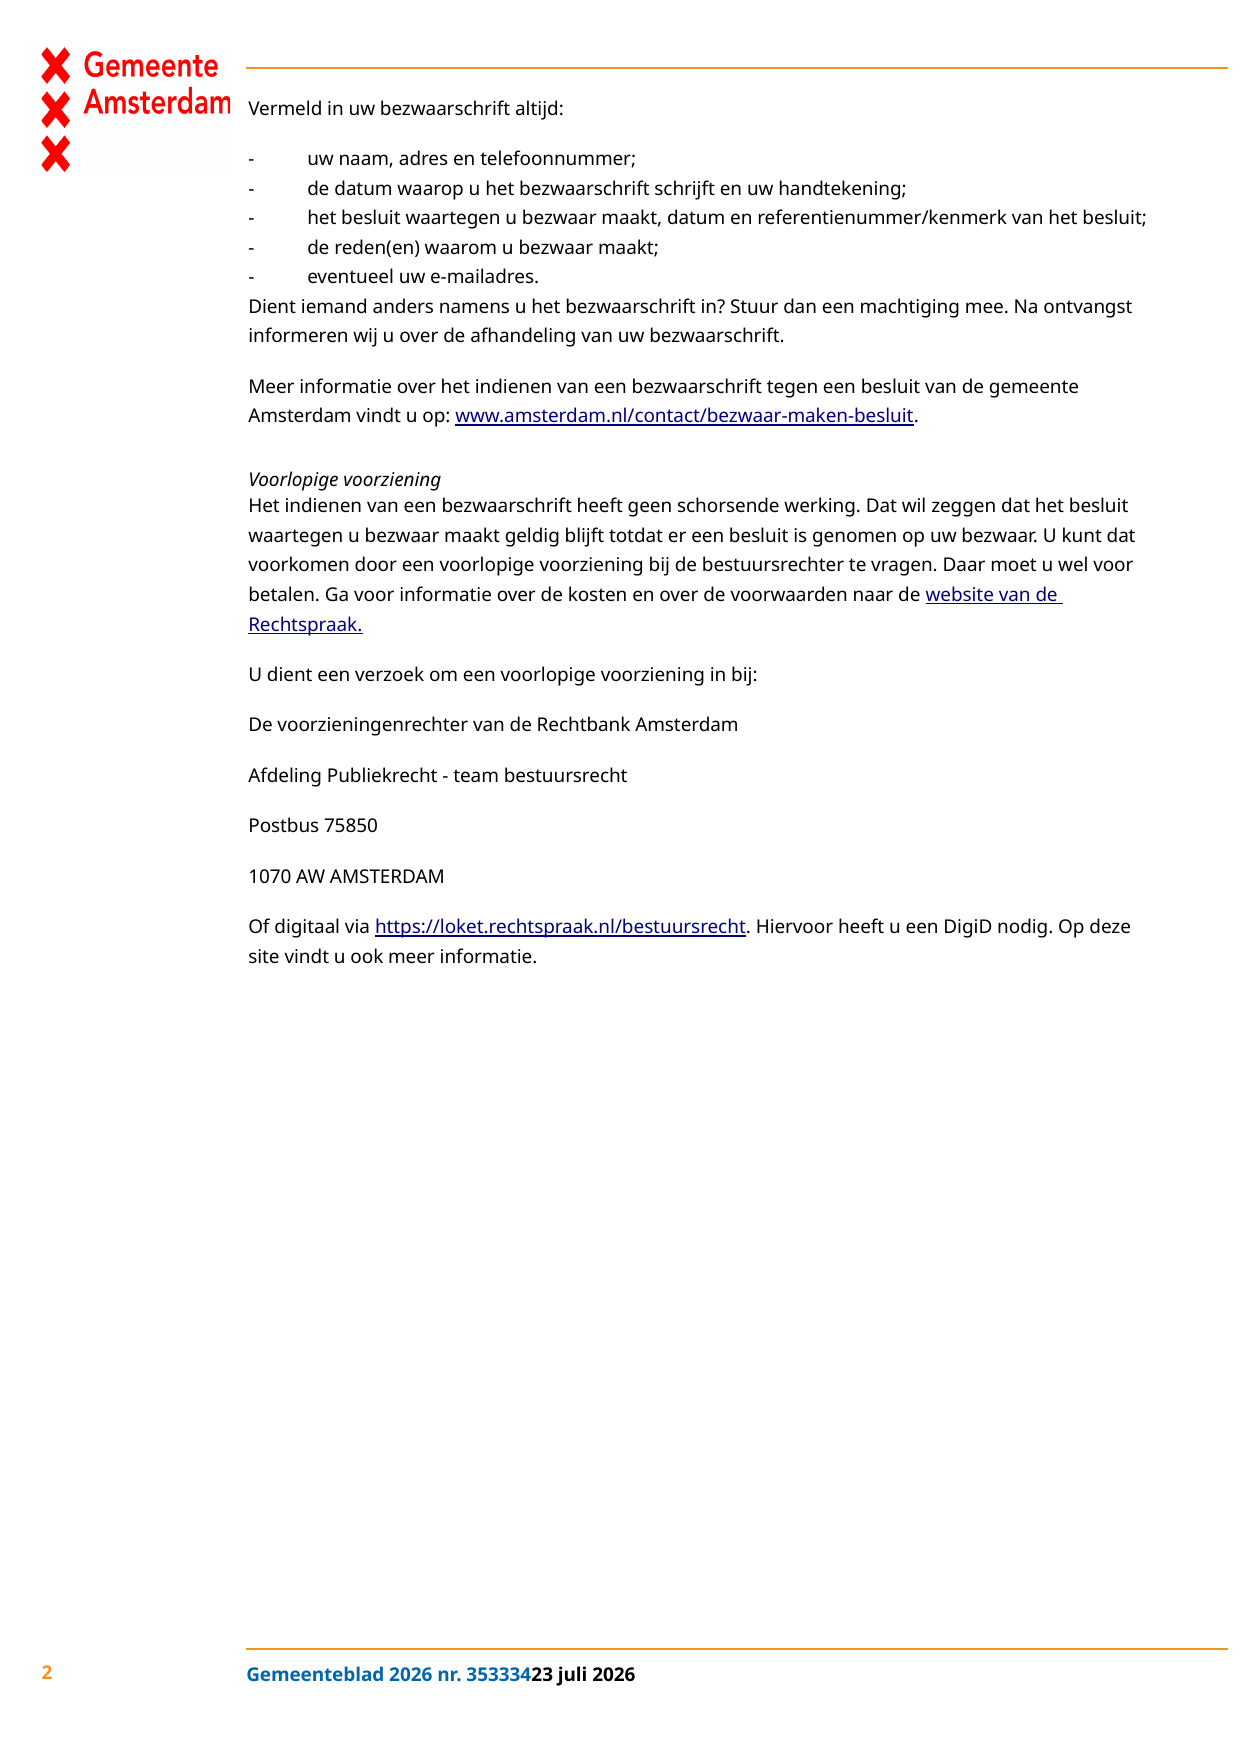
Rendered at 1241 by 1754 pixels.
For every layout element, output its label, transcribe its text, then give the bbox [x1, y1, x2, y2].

list het besluit waartegen u bezwaar maakt, datum en referentienummer/kenmerk van het besluit; [248, 204, 1152, 230]
list uw naam, adres en telefoonnummer; [248, 145, 1152, 171]
list de reden(en) waarom u bezwaar maakt; [248, 234, 1152, 260]
list de datum waarop u het bezwaarschrift schrijft en uw handtekening; [248, 175, 1152, 201]
text Meer informatie over het indienen van een bezwaarschrift tegen een besluit van de gemeente Amsterdam vindt u op: www.amsterdam.nl/contact/bezwaar-maken-besluit. [248, 373, 1152, 428]
text Het indienen van een bezwaarschrift heeft geen schorsende werking. Dat wil zeggen dat het besluit waartegen u bezwaar maakt geldig blijft totdat er een besluit is genomen op uw bezwaar. U kunt dat voorkomen door een voorlopige voorziening bij de bestuursrechter te vragen. Daar moet u wel voor betalen. Ga voor informatie over de kosten en over de voorwaarden naar de website van de Rechtspraak. [248, 492, 1152, 636]
text Vermeld in uw bezwaarschrift altijd: [248, 95, 1152, 121]
text 1070 AW AMSTERDAM [248, 863, 1152, 888]
text U dient een verzoek om een voorlopige voorziening in bij: [248, 661, 1152, 687]
picture [41, 47, 231, 172]
text Afdeling Publiekrecht - team bestuursrecht [248, 762, 1152, 788]
list eventueel uw e-mailadres. [248, 263, 1152, 289]
text Dient iemand anders namens u het bezwaarschrift in? Stuur dan een machtiging mee. Na ontvangst informeren wij u over de afhandeling van uw bezwaarschrift. [248, 293, 1152, 348]
text Voorlopige voorziening [248, 467, 1152, 492]
text De voorzieningenrechter van de Rechtbank Amsterdam [248, 712, 1152, 737]
text Of digitaal via https://loket.rechtspraak.nl/bestuursrecht. Hiervoor heeft u een DigiD nodig. Op deze site vindt u ook meer informatie. [248, 913, 1152, 968]
text Postbus 75850 [248, 812, 1152, 838]
